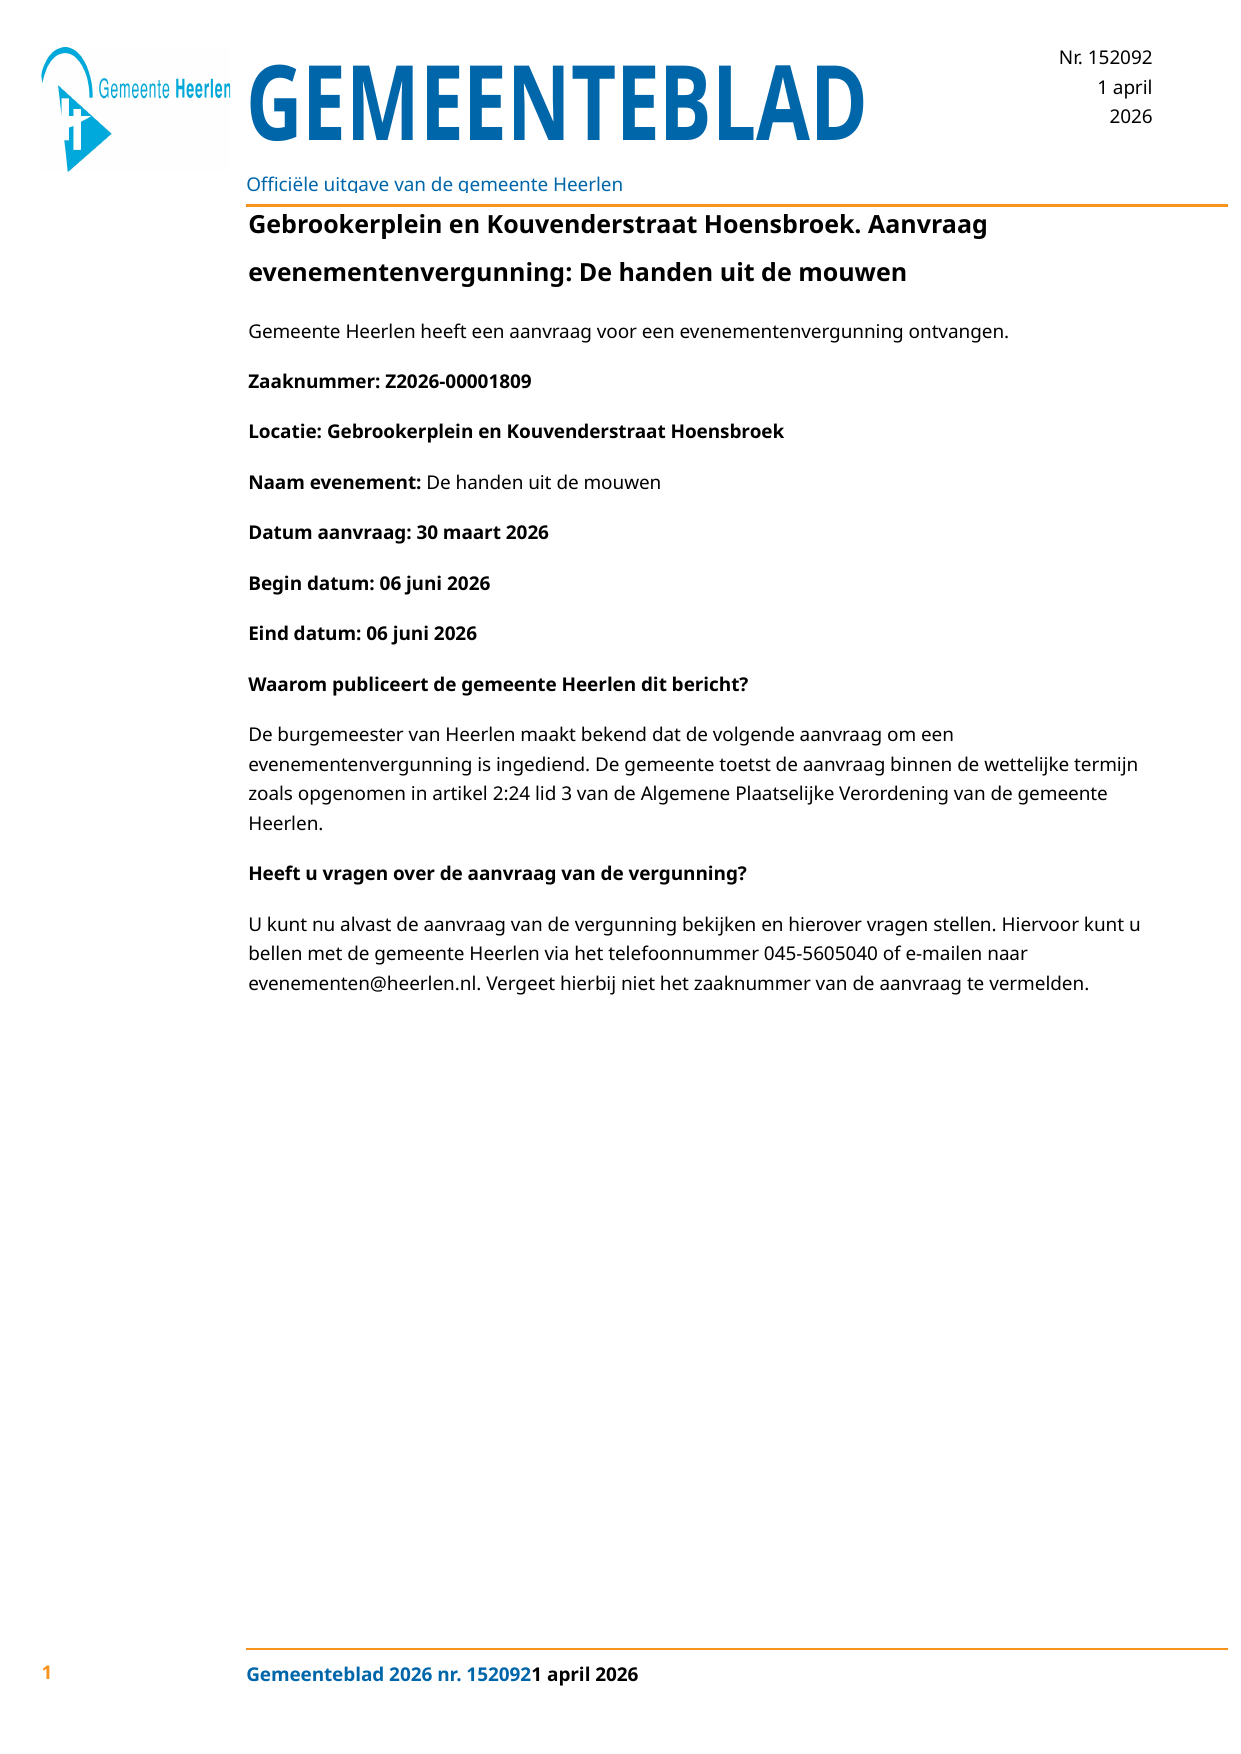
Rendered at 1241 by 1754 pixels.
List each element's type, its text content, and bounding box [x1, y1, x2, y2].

text Gebrookerplein en Kouvenderstraat Hoensbroek. Aanvraag evenementenvergunning: De handen uit de mouwen [248, 207, 1152, 288]
text Heeft u vragen over de aanvraag van de vergunning? [248, 860, 1152, 886]
text Zaaknummer: Z2026-00001809 [248, 368, 1152, 394]
text De burgemeester van Heerlen maakt bekend dat de volgende aanvraag om een evenementenvergunning is ingediend. De gemeente toetst de aanvraag binnen de wettelijke termijn zoals opgenomen in artikel 2:24 lid 3 van de Algemene Plaatselijke Verordening van de gemeente Heerlen. [248, 721, 1152, 836]
text Waarom publiceert de gemeente Heerlen dit bericht? [248, 671, 1152, 697]
picture [41, 47, 231, 172]
text Datum aanvraag: 30 maart 2026 [248, 519, 1152, 545]
text Naam evenement: De handen uit de mouwen [248, 469, 1152, 495]
text Gemeente Heerlen heeft een aanvraag voor een evenementenvergunning ontvangen. [248, 318, 1152, 344]
picture [41, 47, 59, 70]
text U kunt nu alvast de aanvraag van de vergunning bekijken en hierover vragen stellen. Hiervoor kunt u bellen met de gemeente Heerlen via het telefoonnummer 045-5605040 of e-mailen naar evenementen@heerlen.nl. Vergeet hierbij niet het zaaknummer van de aanvraag te vermelden. [248, 911, 1152, 996]
text Locatie: Gebrookerplein en Kouvenderstraat Hoensbroek [248, 419, 1152, 444]
text Begin datum: 06 juni 2026 [248, 570, 1152, 596]
text Eind datum: 06 juni 2026 [248, 620, 1152, 646]
